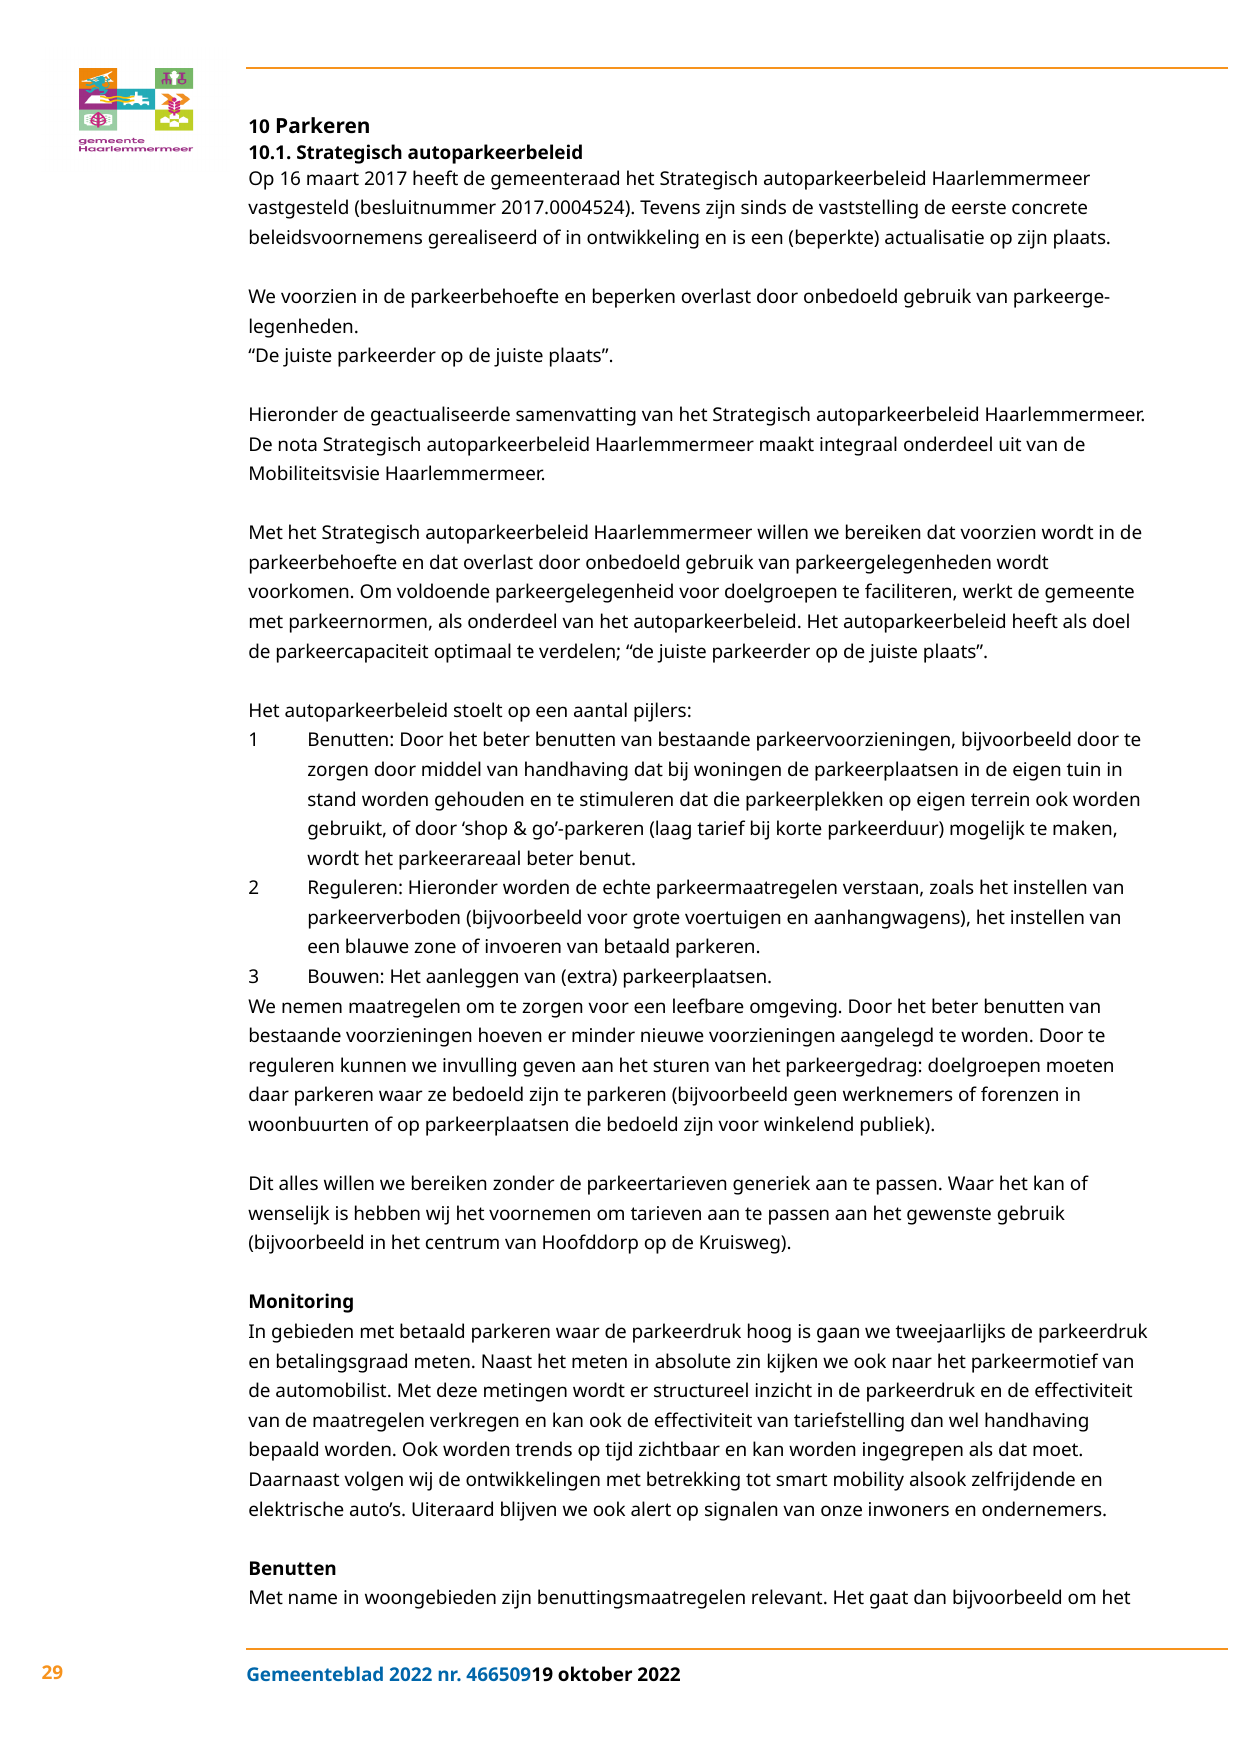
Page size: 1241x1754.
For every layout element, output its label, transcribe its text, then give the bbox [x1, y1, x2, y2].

text Hieronder de geactualiseerde samenvatting van het Strategisch autoparkeerbeleid Haarlemmermeer. De nota Strategisch autoparkeerbeleid Haarlemmermeer maakt integraal onderdeel uit van de Mobiliteitsvisie Haarlemmermeer. [248, 401, 1152, 486]
text Met het Strategisch autoparkeerbeleid Haarlemmermeer willen we bereiken dat voorzien wordt in de parkeerbehoefte en dat overlast door onbedoeld gebruik van parkeergelegenheden wordt voorkomen. Om voldoende parkeergelegenheid voor doelgroepen te faciliteren, werkt de gemeente met parkeernormen, als onderdeel van het autoparkeerbeleid. Het autoparkeerbeleid heeft als doel de parkeercapaciteit optimaal te verdelen; “de juiste parkeerder op de juiste plaats”. [248, 519, 1152, 663]
list Bouwen: Het aanleggen van (extra) parkeerplaatsen. [248, 963, 1152, 989]
text Monitoring [248, 1289, 1152, 1314]
table_header We voorzien in de parkeerbehoefte en beperken overlast door onbedoeld gebruik van parkeerge- legenheden. “De juiste parkeerder op de juiste plaats”. [248, 284, 1152, 368]
text 10 Parkeren [248, 111, 1152, 139]
text Op 16 maart 2017 heeft de gemeenteraad het Strategisch autoparkeerbeleid Haarlemmermeer vastgesteld (besluitnummer 2017.0004524). Tevens zijn sinds de vaststelling de eerste concrete beleidsvoornemens gerealiseerd of in ontwikkeling en is een (beperkte) actualisatie op zijn plaats. [248, 165, 1152, 250]
text 10.1. Strategisch autoparkeerbeleid [248, 139, 1152, 165]
text In gebieden met betaald parkeren waar de parkeerdruk hoog is gaan we tweejaarlijks de parkeerdruk en betalingsgraad meten. Naast het meten in absolute zin kijken we ook naar het parkeermotief van de automobilist. Met deze metingen wordt er structureel inzicht in de parkeerdruk en de effectiviteit van de maatregelen verkregen en kan ook de effectiviteit van tariefstelling dan wel handhaving bepaald worden. Ook worden trends op tijd zichtbaar en kan worden ingegrepen als dat moet. Daarnaast volgen wij de ontwikkelingen met betrekking tot smart mobility alsook zelfrijdende en elektrische auto’s. Uiteraard blijven we ook alert op signalen van onze inwoners en ondernemers. [248, 1318, 1152, 1521]
text Benutten [248, 1555, 1152, 1581]
text Met name in woongebieden zijn benuttingsmaatregelen relevant. Het gaat dan bijvoorbeeld om het [248, 1584, 1152, 1610]
text We nemen maatregelen om te zorgen voor een leefbare omgeving. Door het beter benutten van bestaande voorzieningen hoeven er minder nieuwe voorzieningen aangelegd te worden. Door te reguleren kunnen we invulling geven aan het sturen van het parkeergedrag: doelgroepen moeten daar parkeren waar ze bedoeld zijn te parkeren (bijvoorbeeld geen werknemers of forenzen in woonbuurten of op parkeerplaatsen die bedoeld zijn voor winkelend publiek). [248, 993, 1152, 1137]
picture [41, 47, 231, 172]
text Dit alles willen we bereiken zonder de parkeertarieven generiek aan te passen. Waar het kan of wenselijk is hebben wij het voornemen om tarieven aan te passen aan het gewenste gebruik (bijvoorbeeld in het centrum van Hoofddorp op de Kruisweg). [248, 1170, 1152, 1255]
text Het autoparkeerbeleid stoelt op een aantal pijlers: [248, 697, 1152, 723]
list Benutten: Door het beter benutten van bestaande parkeervoorzieningen, bijvoorbeeld door te zorgen door middel van handhaving dat bij woningen de parkeerplaatsen in de eigen tuin in stand worden gehouden en te stimuleren dat die parkeerplekken op eigen terrein ook worden gebruikt, of door ‘shop & go’-parkeren (laag tarief bij korte parkeerduur) mogelijk te maken, wordt het parkeerareaal beter benut. [248, 727, 1152, 871]
list Reguleren: Hieronder worden de echte parkeermaatregelen verstaan, zoals het instellen van parkeerverboden (bijvoorbeeld voor grote voertuigen en aanhangwagens), het instellen van een blauwe zone of invoeren van betaald parkeren. [248, 874, 1152, 959]
